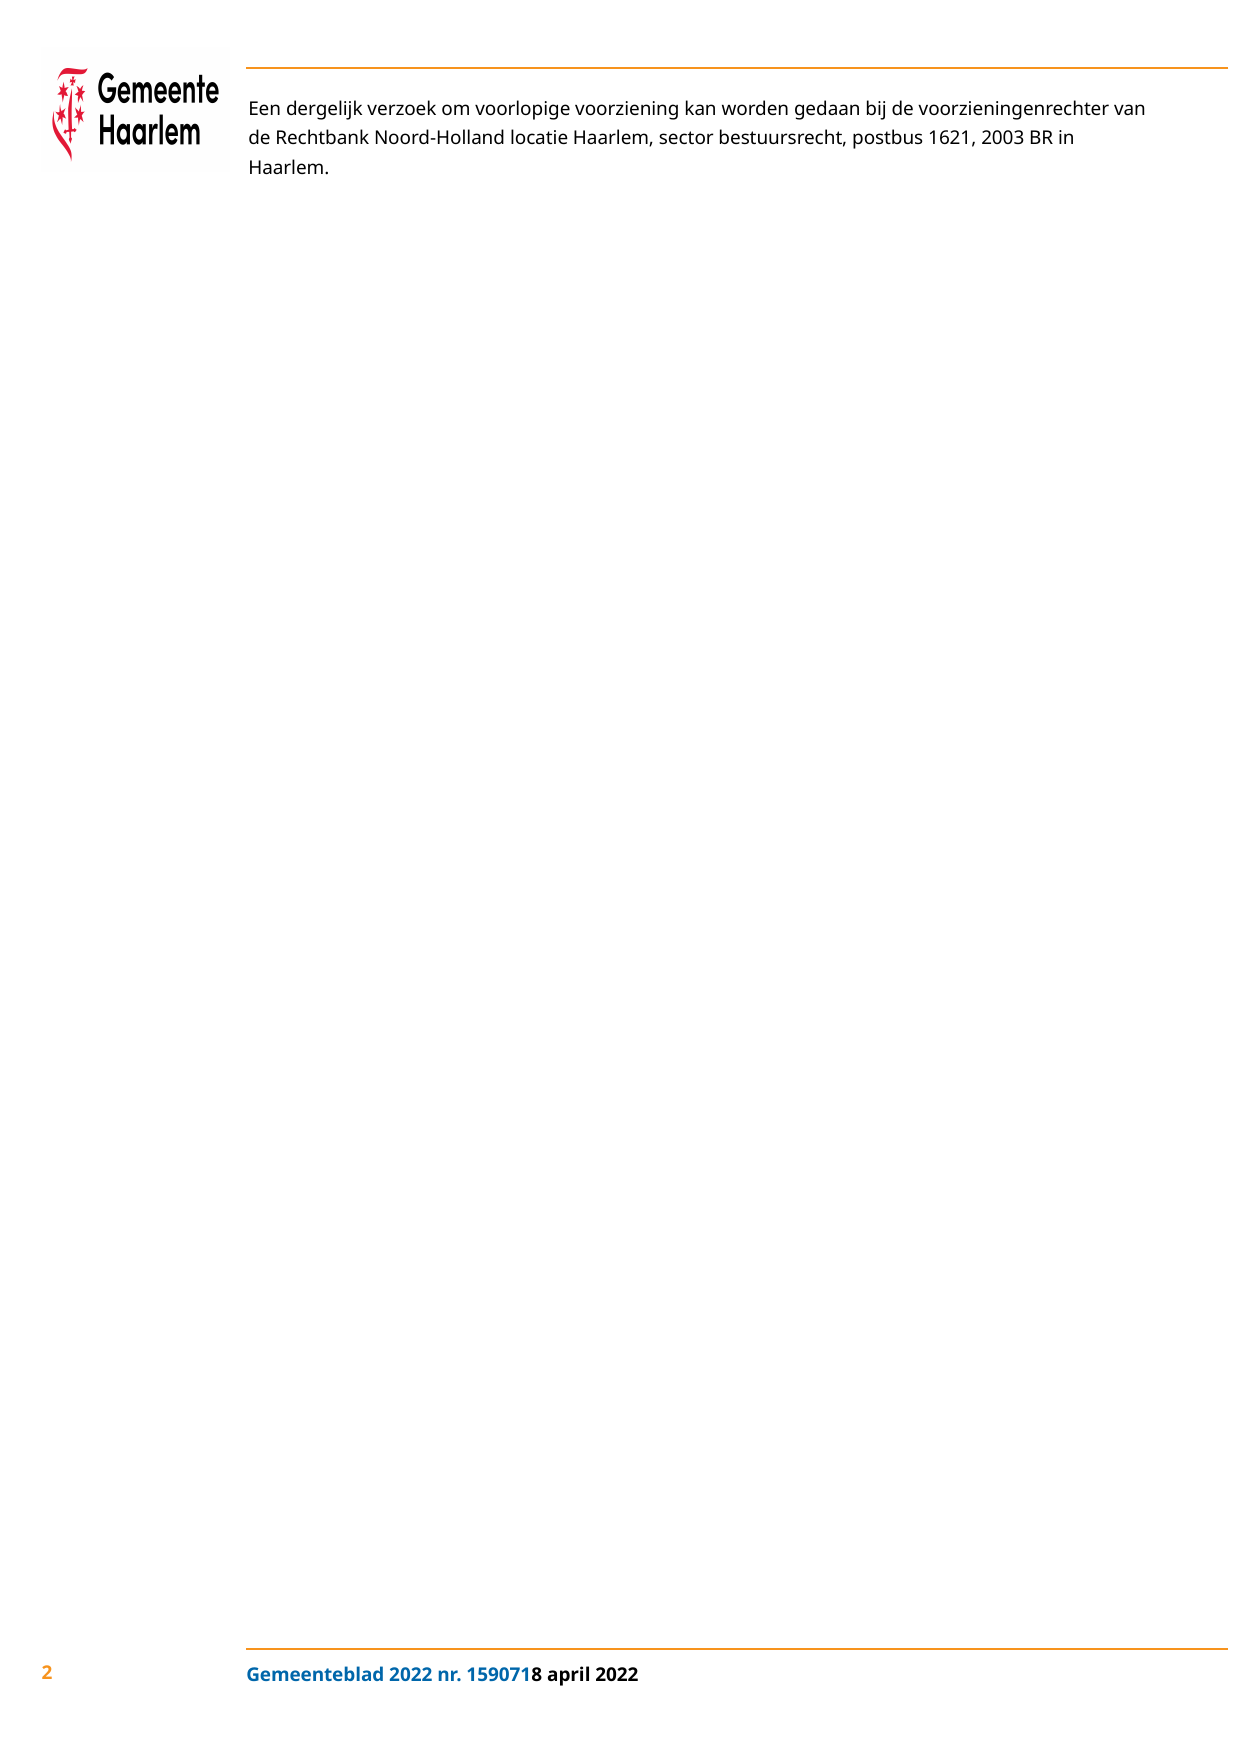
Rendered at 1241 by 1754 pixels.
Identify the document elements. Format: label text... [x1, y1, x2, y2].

picture [41, 47, 231, 172]
text Een dergelijk verzoek om voorlopige voorziening kan worden gedaan bij de voorzieningenrechter van de Rechtbank Noord-Holland locatie Haarlem, sector bestuursrecht, postbus 1621, 2003 BR in Haarlem. [248, 95, 1152, 180]
